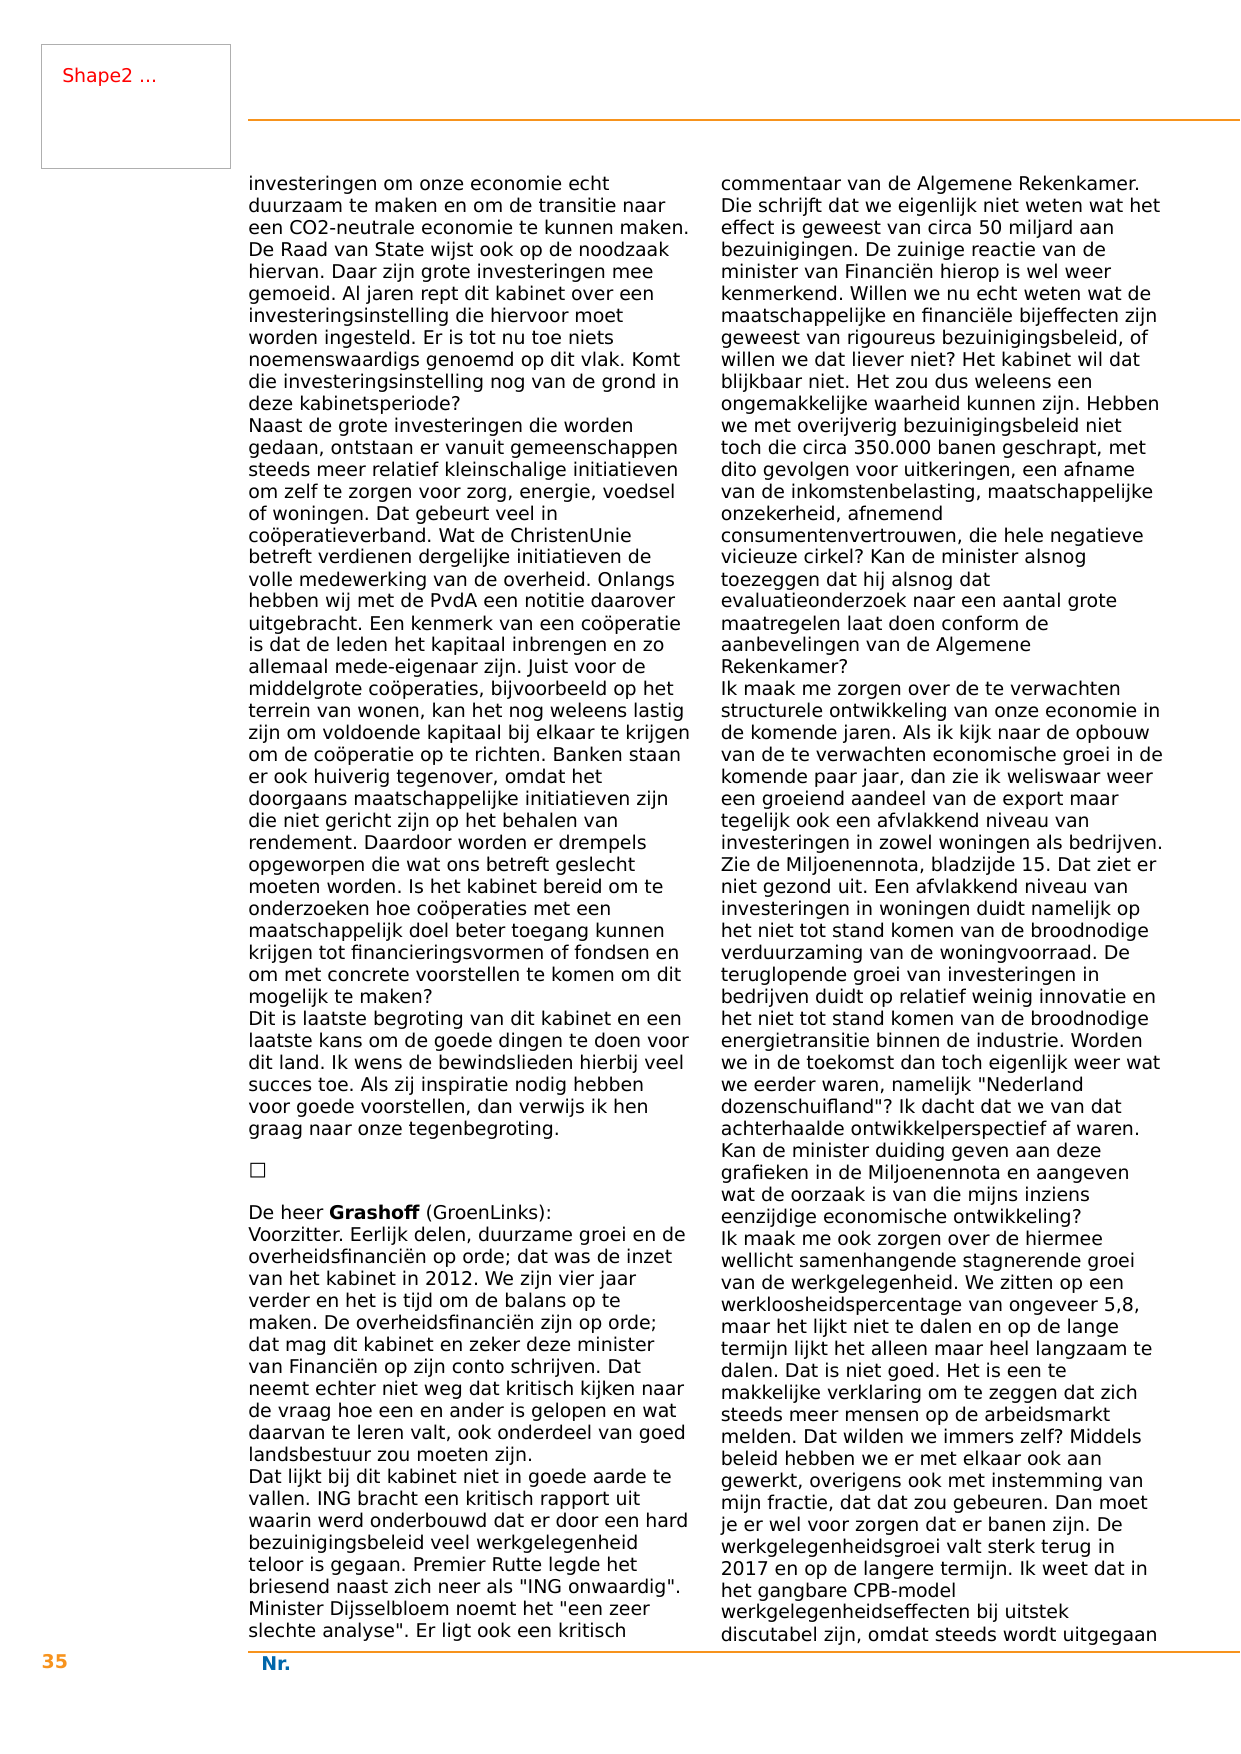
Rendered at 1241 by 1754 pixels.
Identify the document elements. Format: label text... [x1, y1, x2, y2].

text Naast de grote investeringen die worden gedaan, ontstaan er vanuit gemeenschappen steeds meer relatief kleinschalige initiatieven om zelf te zorgen voor zorg, energie, voedsel of woningen. Dat gebeurt veel in coöperatieverband. Wat de ChristenUnie betreft verdienen dergelijke initiatieven de volle medewerking van de overheid. Onlangs hebben wij met de PvdA een notitie daarover uitgebracht. Een kenmerk van een coöperatie is dat de leden het kapitaal inbrengen en zo allemaal mede-eigenaar zijn. Juist voor de middelgrote coöperaties, bijvoorbeeld op het terrein van wonen, kan het nog weleens lastig zijn om voldoende kapitaal bij elkaar te krijgen om de coöperatie op te richten. Banken staan er ook huiverig tegenover, omdat het doorgaans maatschappelijke initiatieven zijn die niet gericht zijn op het behalen van rendement. Daardoor worden er drempels opgeworpen die wat ons betreft geslecht moeten worden. Is het kabinet bereid om te onderzoeken hoe coöperaties met een maatschappelijk doel beter toegang kunnen krijgen tot financieringsvormen of fondsen en om met concrete voorstellen te komen om dit mogelijk te maken? [248, 414, 691, 1008]
text ⬜ [248, 1160, 691, 1182]
text Voorzitter. Eerlijk delen, duurzame groei en de overheidsfinanciën op orde; dat was de inzet van het kabinet in 2012. We zijn vier jaar verder en het is tijd om de balans op te maken. De overheidsfinanciën zijn op orde; dat mag dit kabinet en zeker deze minister van Financiën op zijn conto schrijven. Dat neemt echter niet weg dat kritisch kijken naar de vraag hoe een en ander is gelopen en wat daarvan te leren valt, ook onderdeel van goed landsbestuur zou moeten zijn. [248, 1224, 691, 1466]
text investeringen om onze economie echt duurzaam te maken en om de transitie naar een CO2-neutrale economie te kunnen maken. De Raad van State wijst ook op de noodzaak hiervan. Daar zijn grote investeringen mee gemoeid. Al jaren rept dit kabinet over een investeringsinstelling die hiervoor moet worden ingesteld. Er is tot nu toe niets noemenswaardigs genoemd op dit vlak. Komt die investeringsinstelling nog van de grond in deze kabinetsperiode? [248, 173, 691, 414]
text Dat lijkt bij dit kabinet niet in goede aarde te vallen. ING bracht een kritisch rapport uit waarin werd onderbouwd dat er door een hard bezuinigingsbeleid veel werkgelegenheid teloor is gegaan. Premier Rutte legde het briesend naast zich neer als "ING onwaardig". Minister Dijsselbloem noemt het "een zeer slechte analyse". Er ligt ook een kritisch [248, 1466, 691, 1641]
text De heer Grashoff (GroenLinks): [248, 1202, 691, 1224]
text Dit is laatste begroting van dit kabinet en een laatste kans om de goede dingen te doen voor dit land. Ik wens de bewindslieden hierbij veel succes toe. Als zij inspiratie nodig hebben voor goede voorstellen, dan verwijs ik hen graag naar onze tegenbegroting. [248, 1008, 691, 1140]
text Ik maak me zorgen over de te verwachten structurele ontwikkeling van onze economie in de komende jaren. Als ik kijk naar de opbouw van de te verwachten economische groei in de komende paar jaar, dan zie ik weliswaar weer een groeiend aandeel van de export maar tegelijk ook een afvlakkend niveau van investeringen in zowel woningen als bedrijven. Zie de Miljoenennota, bladzijde 15. Dat ziet er niet gezond uit. Een afvlakkend niveau van investeringen in woningen duidt namelijk op het niet tot stand komen van de broodnodige verduurzaming van de woningvoorraad. De teruglopende groei van investeringen in bedrijven duidt op relatief weinig innovatie en het niet tot stand komen van de broodnodige energietransitie binnen de industrie. Worden we in de toekomst dan toch eigenlijk weer wat we eerder waren, namelijk "Nederland dozenschuifland"? Ik dacht dat we van dat achterhaalde ontwikkelperspectief af waren. Kan de minister duiding geven aan deze grafieken in de Miljoenennota en aangeven wat de oorzaak is van die mijns inziens eenzijdige economische ontwikkeling? [721, 678, 1163, 1228]
text commentaar van de Algemene Rekenkamer. Die schrijft dat we eigenlijk niet weten wat het effect is geweest van circa 50 miljard aan bezuinigingen. De zuinige reactie van de minister van Financiën hierop is wel weer kenmerkend. Willen we nu echt weten wat de maatschappelijke en financiële bijeffecten zijn geweest van rigoureus bezuinigingsbeleid, of willen we dat liever niet? Het kabinet wil dat blijkbaar niet. Het zou dus weleens een ongemakkelijke waarheid kunnen zijn. Hebben we met overijverig bezuinigingsbeleid niet toch die circa 350.000 banen geschrapt, met dito gevolgen voor uitkeringen, een afname van de inkomstenbelasting, maatschappelijke onzekerheid, afnemend consumentenvertrouwen, die hele negatieve vicieuze cirkel? Kan de minister alsnog toezeggen dat hij alsnog dat evaluatieonderzoek naar een aantal grote maatregelen laat doen conform de aanbevelingen van de Algemene Rekenkamer? [721, 173, 1163, 678]
text Ik maak me ook zorgen over de hiermee wellicht samenhangende stagnerende groei van de werkgelegenheid. We zitten op een werkloosheidspercentage van ongeveer 5,8, maar het lijkt niet te dalen en op de lange termijn lijkt het alleen maar heel langzaam te dalen. Dat is niet goed. Het is een te makkelijke verklaring om te zeggen dat zich steeds meer mensen op de arbeidsmarkt melden. Dat wilden we immers zelf? Middels beleid hebben we er met elkaar ook aan gewerkt, overigens ook met instemming van mijn fractie, dat dat zou gebeuren. Dan moet je er wel voor zorgen dat er banen zijn. De werkgelegenheidsgroei valt sterk terug in 2017 en op de langere termijn. Ik weet dat in het gangbare CPB-model werkgelegenheidseffecten bij uitstek discutabel zijn, omdat steeds wordt uitgegaan [721, 1228, 1163, 1645]
